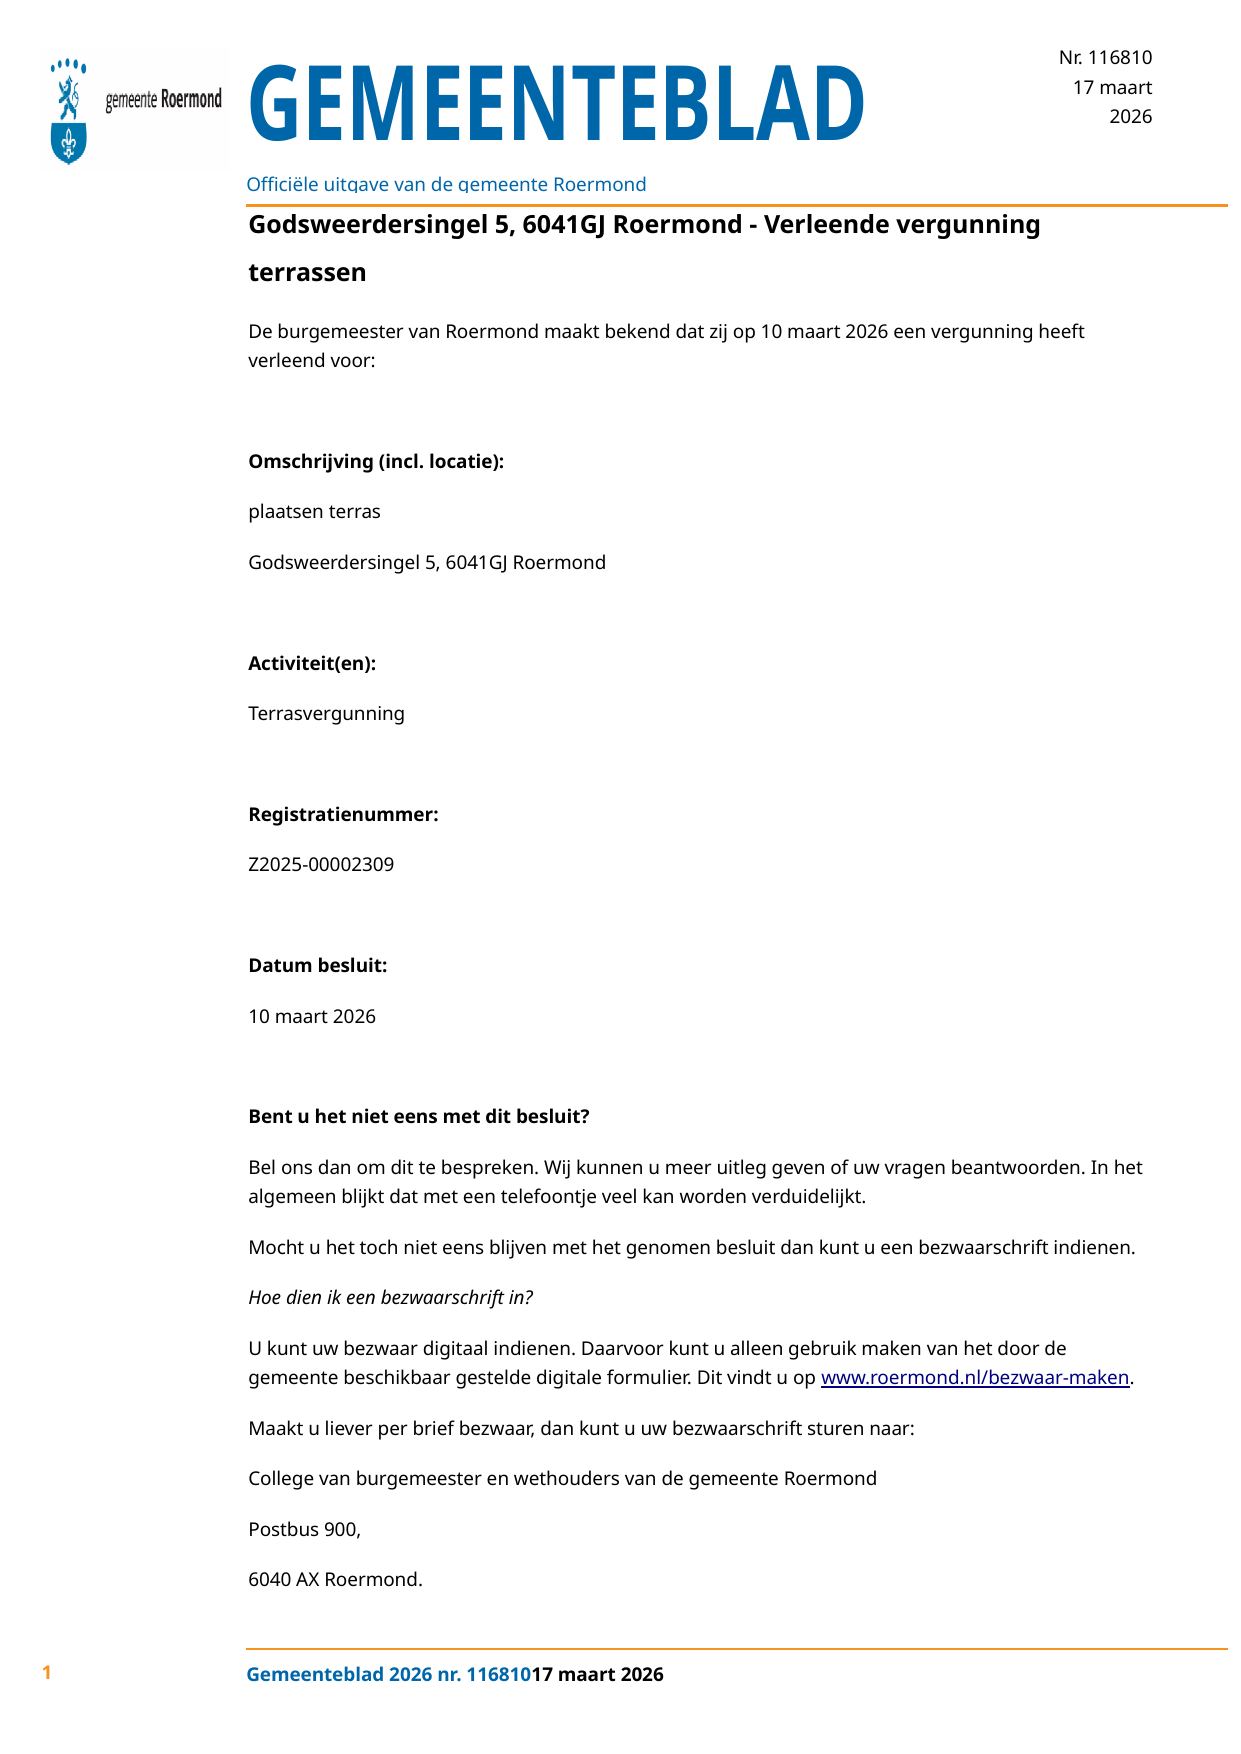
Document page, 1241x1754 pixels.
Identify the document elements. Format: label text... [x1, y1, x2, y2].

text College van burgemeester en wethouders van de gemeente Roermond [248, 1465, 1152, 1491]
text Postbus 900, [248, 1516, 1152, 1542]
text De burgemeester van Roermond maakt bekend dat zij op 10 maart 2026 een vergunning heeft verleend voor: [248, 318, 1152, 373]
text Omschrijving (incl. locatie): [248, 448, 1152, 474]
text Activiteit(en): [248, 650, 1152, 676]
text 6040 AX Roermond. [248, 1566, 1152, 1592]
text Datum besluit: [248, 952, 1152, 978]
text Bel ons dan om dit te bespreken. Wij kunnen u meer uitleg geven of uw vragen beantwoorden. In het algemeen blijkt dat met een telefoontje veel kan worden verduidelijkt. [248, 1154, 1152, 1209]
text Registratienummer: [248, 801, 1152, 827]
picture [41, 47, 231, 172]
text Mocht u het toch niet eens blijven met het genomen besluit dan kunt u een bezwaarschrift indienen. [248, 1234, 1152, 1260]
text U kunt uw bezwaar digitaal indienen. Daarvoor kunt u alleen gebruik maken van het door de gemeente beschikbaar gestelde digitale formulier. Dit vindt u op www.roermond.nl/bezwaar-maken. [248, 1335, 1152, 1390]
text Godsweerdersingel 5, 6041GJ Roermond - Verleende vergunning terrassen [248, 207, 1152, 288]
text Maakt u liever per brief bezwaar, dan kunt u uw bezwaarschrift sturen naar: [248, 1415, 1152, 1441]
text Bent u het niet eens met dit besluit? [248, 1104, 1152, 1129]
text 10 maart 2026 [248, 1003, 1152, 1029]
text Terrasvergunning [248, 700, 1152, 726]
text Godsweerdersingel 5, 6041GJ Roermond [248, 549, 1152, 575]
text Hoe dien ik een bezwaarschrift in? [248, 1284, 1152, 1310]
text Z2025-00002309 [248, 852, 1152, 877]
text plaatsen terras [248, 499, 1152, 524]
